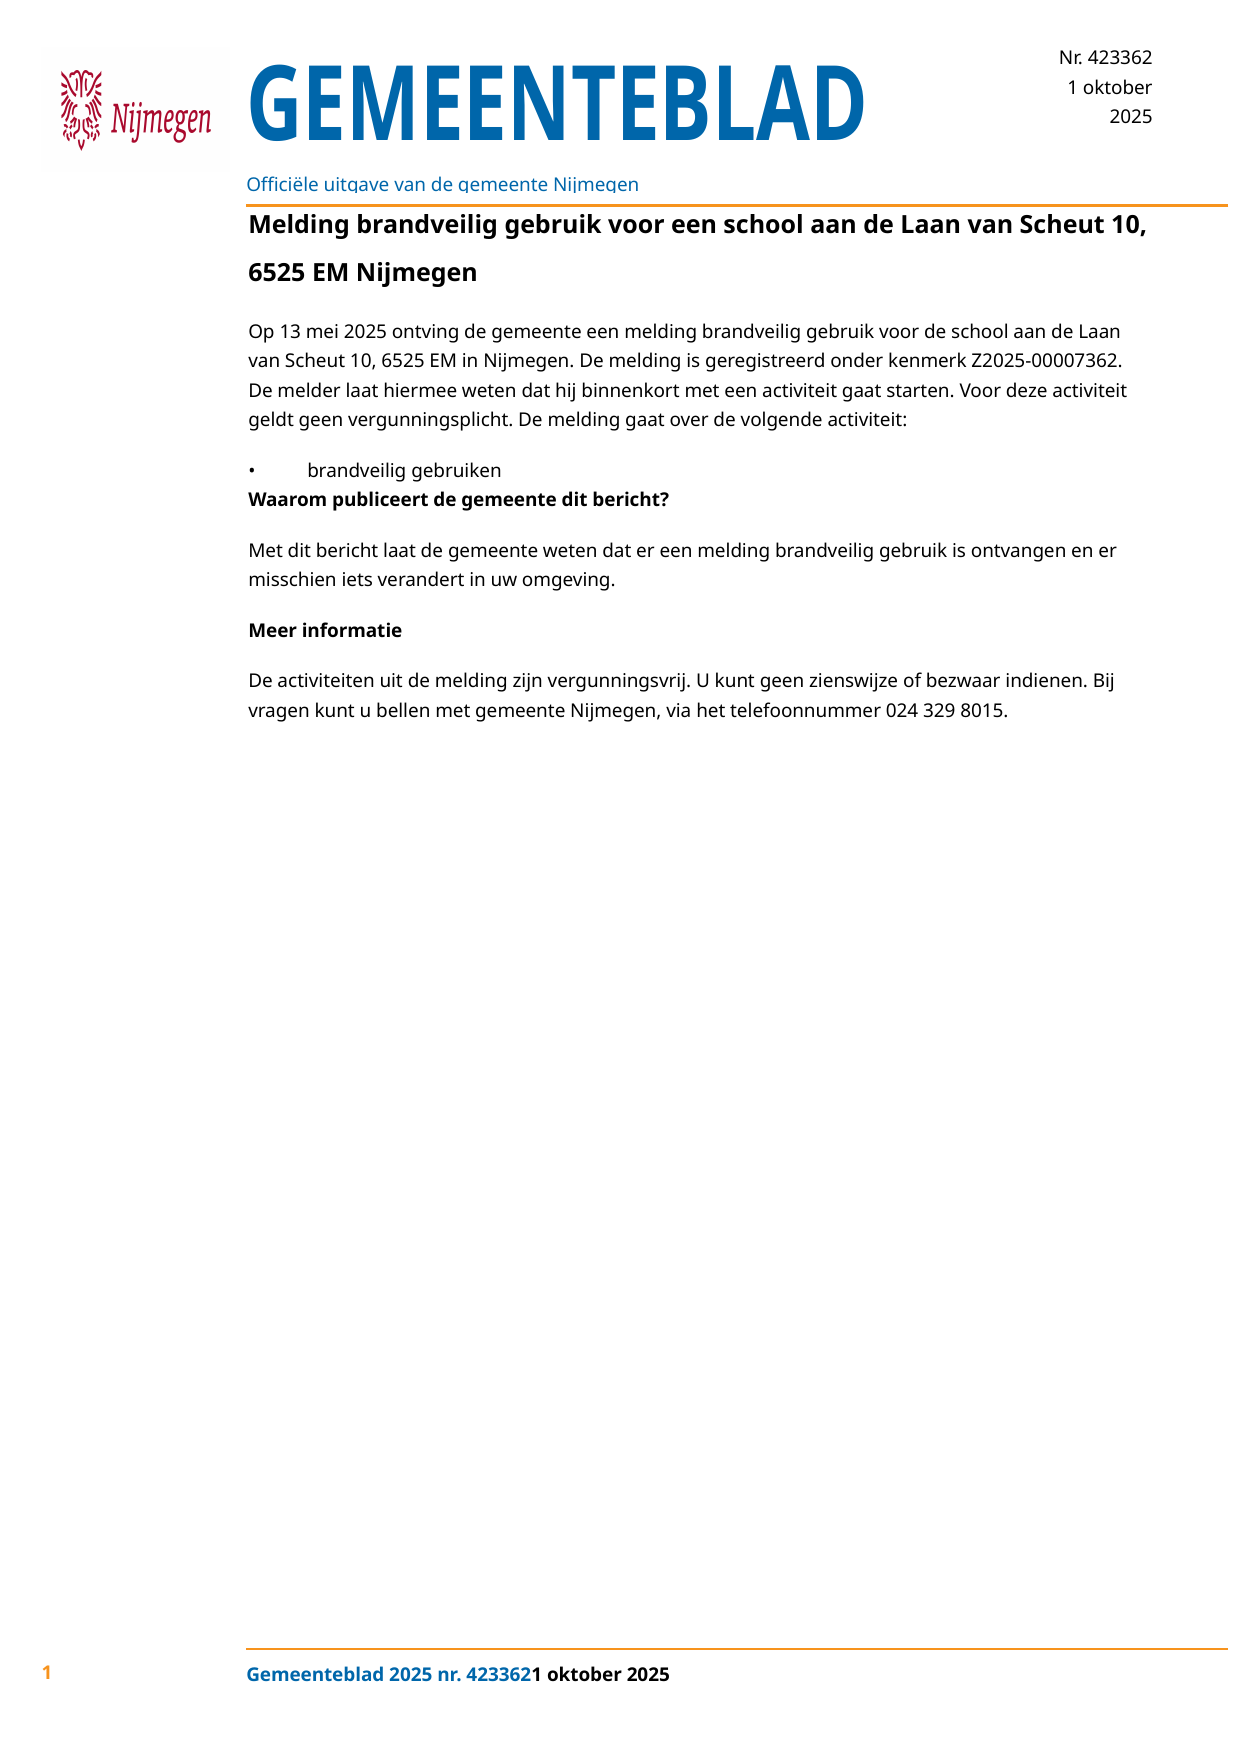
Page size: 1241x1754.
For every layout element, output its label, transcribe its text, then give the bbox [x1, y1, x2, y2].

picture [41, 47, 231, 172]
text Met dit bericht laat de gemeente weten dat er een melding brandveilig gebruik is ontvangen en er misschien iets verandert in uw omgeving. [248, 537, 1152, 592]
text Op 13 mei 2025 ontving de gemeente een melding brandveilig gebruik voor de school aan de Laan van Scheut 10, 6525 EM in Nijmegen. De melding is geregistreerd onder kenmerk Z2025-00007362. De melder laat hiermee weten dat hij binnenkort met een activiteit gaat starten. Voor deze activiteit geldt geen vergunningsplicht. De melding gaat over de volgende activiteit: [248, 318, 1152, 432]
text De activiteiten uit de melding zijn vergunningsvrij. U kunt geen zienswijze of bezwaar indienen. Bij vragen kunt u bellen met gemeente Nijmegen, via het telefoonnummer 024 329 8015. [248, 667, 1152, 723]
text Meer informatie [248, 617, 1152, 643]
text Waarom publiceert de gemeente dit bericht? [248, 487, 1152, 512]
list brandveilig gebruiken [248, 457, 1152, 483]
text Melding brandveilig gebruik voor een school aan de Laan van Scheut 10, 6525 EM Nijmegen [248, 207, 1152, 288]
